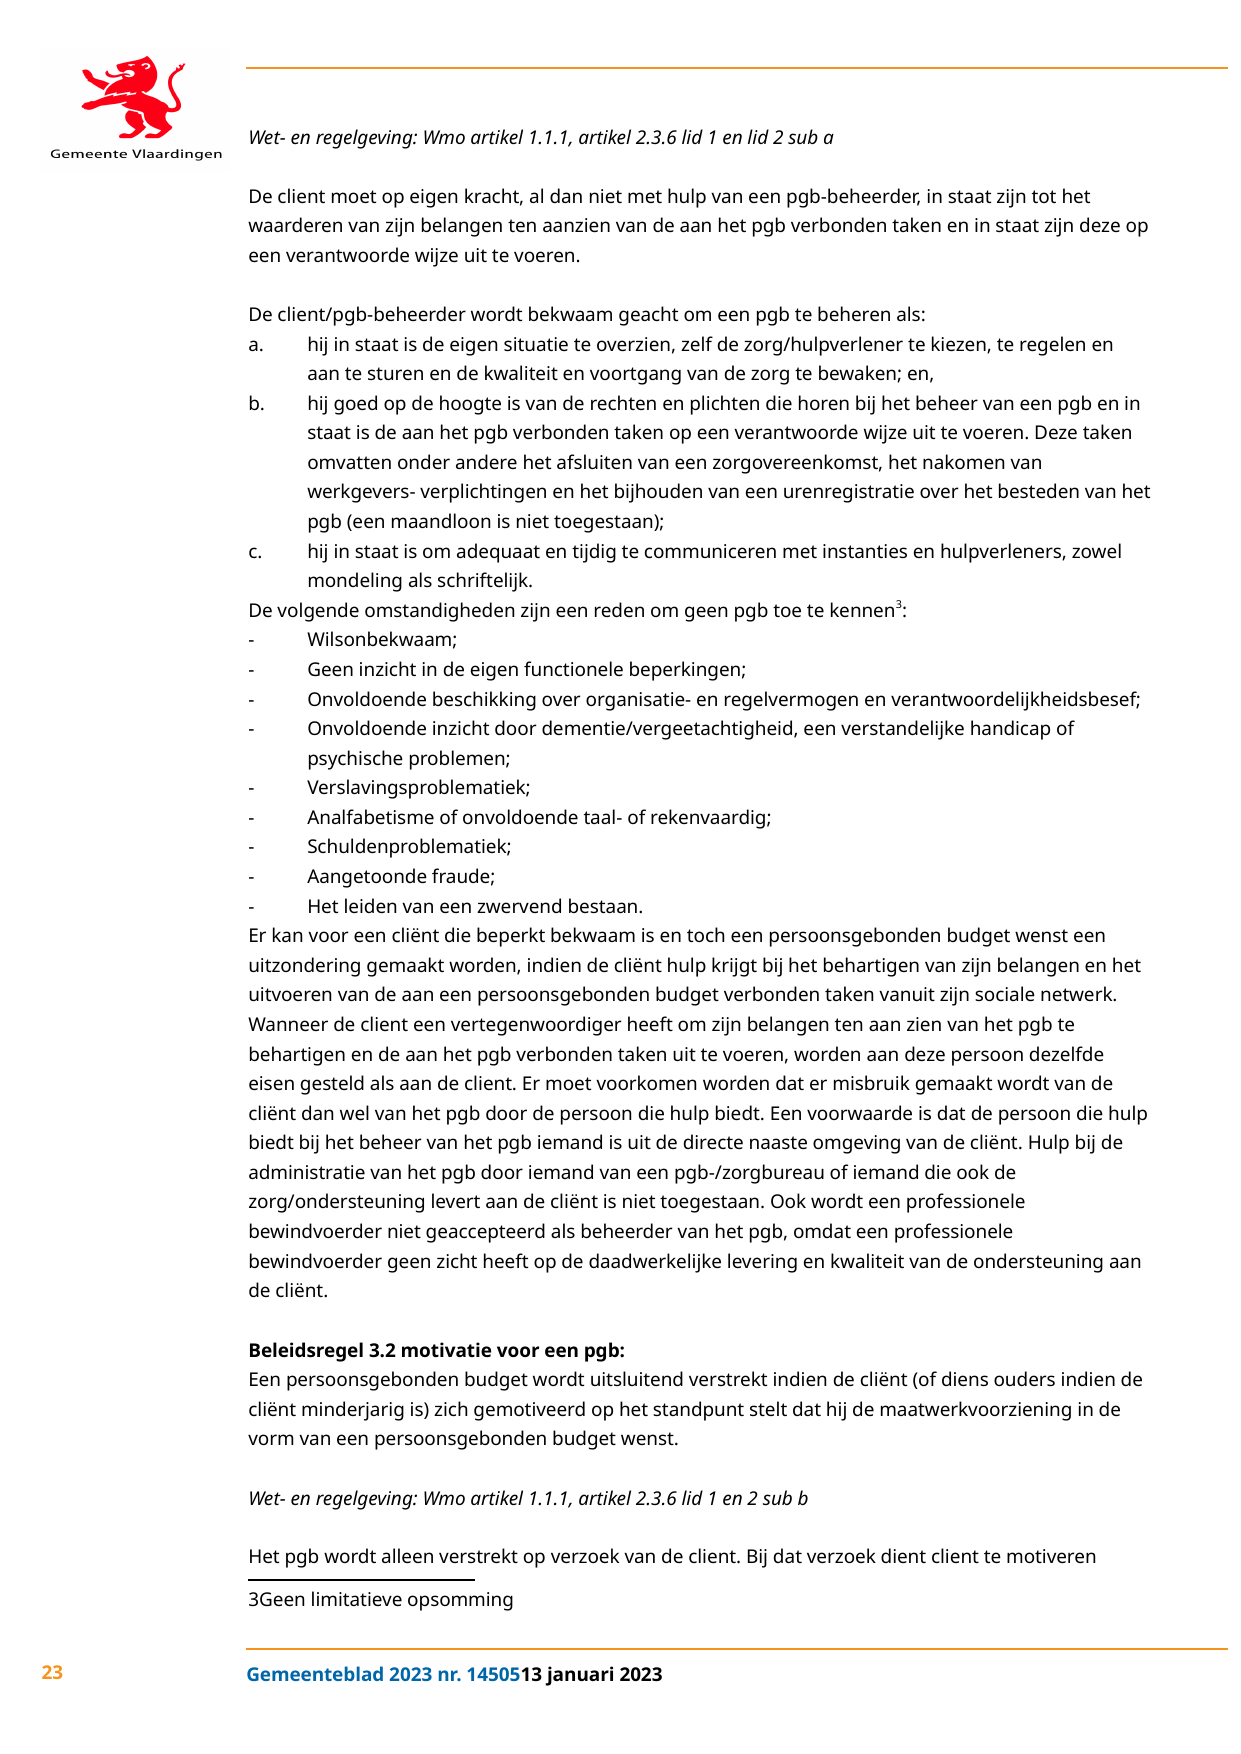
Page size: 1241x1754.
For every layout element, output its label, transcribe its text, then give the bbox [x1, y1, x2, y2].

list Het leiden van een zwervend bestaan. [248, 893, 1152, 919]
text De volgende omstandigheden zijn een reden om geen pgb toe te kennen: [248, 597, 1152, 623]
list Schuldenproblematiek; [248, 834, 1152, 859]
list Verslavingsproblematiek; [248, 774, 1152, 800]
list Onvoldoende beschikking over organisatie- en regelvermogen en verantwoordelijkheidsbesef; [248, 686, 1152, 712]
list hij goed op de hoogte is van de rechten en plichten die horen bij het beheer van een pgb en in staat is de aan het pgb verbonden taken op een verantwoorde wijze uit te voeren. Deze taken omvatten onder andere het afsluiten van een zorgovereenkomst, het nakomen van werkgevers- verplichtingen en het bijhouden van een urenregistratie over het besteden van het pgb (een maandloon is niet toegestaan); [248, 390, 1152, 534]
table_header Wet- en regelgeving: Wmo artikel 1.1.1, artikel 2.3.6 lid 1 en lid 2 sub a [248, 95, 1152, 150]
list Analfabetisme of onvoldoende taal- of rekenvaardig; [248, 804, 1152, 830]
text Geen limitatieve opsomming [248, 1586, 1152, 1612]
list hij in staat is de eigen situatie te overzien, zelf de zorg/hulpverlener te kiezen, te regelen en aan te sturen en de kwaliteit en voortgang van de zorg te bewaken; en, [248, 331, 1152, 386]
text De client/pgb-beheerder wordt bekwaam geacht om een pgb te beheren als: [248, 301, 1152, 327]
list Aangetoonde fraude; [248, 863, 1152, 889]
picture [41, 47, 231, 172]
text Het pgb wordt alleen verstrekt op verzoek van de client. Bij dat verzoek dient client te motiveren [248, 1543, 1152, 1569]
list Geen inzicht in de eigen functionele beperkingen; [248, 656, 1152, 682]
text De client moet op eigen kracht, al dan niet met hulp van een pgb-beheerder, in staat zijn tot het waarderen van zijn belangen ten aanzien van de aan het pgb verbonden taken en in staat zijn deze op een verantwoorde wijze uit te voeren. [248, 183, 1152, 268]
list Onvoldoende inzicht door dementie/vergeetachtigheid, een verstandelijke handicap of psychische problemen; [248, 715, 1152, 771]
text Er kan voor een cliënt die beperkt bekwaam is en toch een persoonsgebonden budget wenst een uitzondering gemaakt worden, indien de cliënt hulp krijgt bij het behartigen van zijn belangen en het uitvoeren van de aan een persoonsgebonden budget verbonden taken vanuit zijn sociale netwerk. Wanneer de client een vertegenwoordiger heeft om zijn belangen ten aan zien van het pgb te behartigen en de aan het pgb verbonden taken uit te voeren, worden aan deze persoon dezelfde eisen gesteld als aan de client. Er moet voorkomen worden dat er misbruik gemaakt wordt van de cliënt dan wel van het pgb door de persoon die hulp biedt. Een voorwaarde is dat de persoon die hulp biedt bij het beheer van het pgb iemand is uit de directe naaste omgeving van de cliënt. Hulp bij de administratie van het pgb door iemand van een pgb-/zorgbureau of iemand die ook de zorg/ondersteuning levert aan de cliënt is niet toegestaan. Ook wordt een professionele bewindvoerder niet geaccepteerd als beheerder van het pgb, omdat een professionele bewindvoerder geen zicht heeft op de daadwerkelijke levering en kwaliteit van de ondersteuning aan de cliënt. [248, 922, 1152, 1303]
list hij in staat is om adequaat en tijdig te communiceren met instanties en hulpverleners, zowel mondeling als schriftelijk. [248, 538, 1152, 593]
list Wilsonbekwaam; [248, 627, 1152, 652]
table_header Beleidsregel 3.2 motivatie voor een pgb: Een persoonsgebonden budget wordt uitsluitend verstrekt indien de cliënt (of diens ouders indien de cliënt minderjarig is) zich gemotiveerd op het standpunt stelt dat hij de maatwerkvoorziening in de vorm van een persoonsgebonden budget wenst. Wet- en regelgeving: Wmo artikel 1.1.1, artikel 2.3.6 lid 1 en 2 sub b [248, 1337, 1152, 1510]
